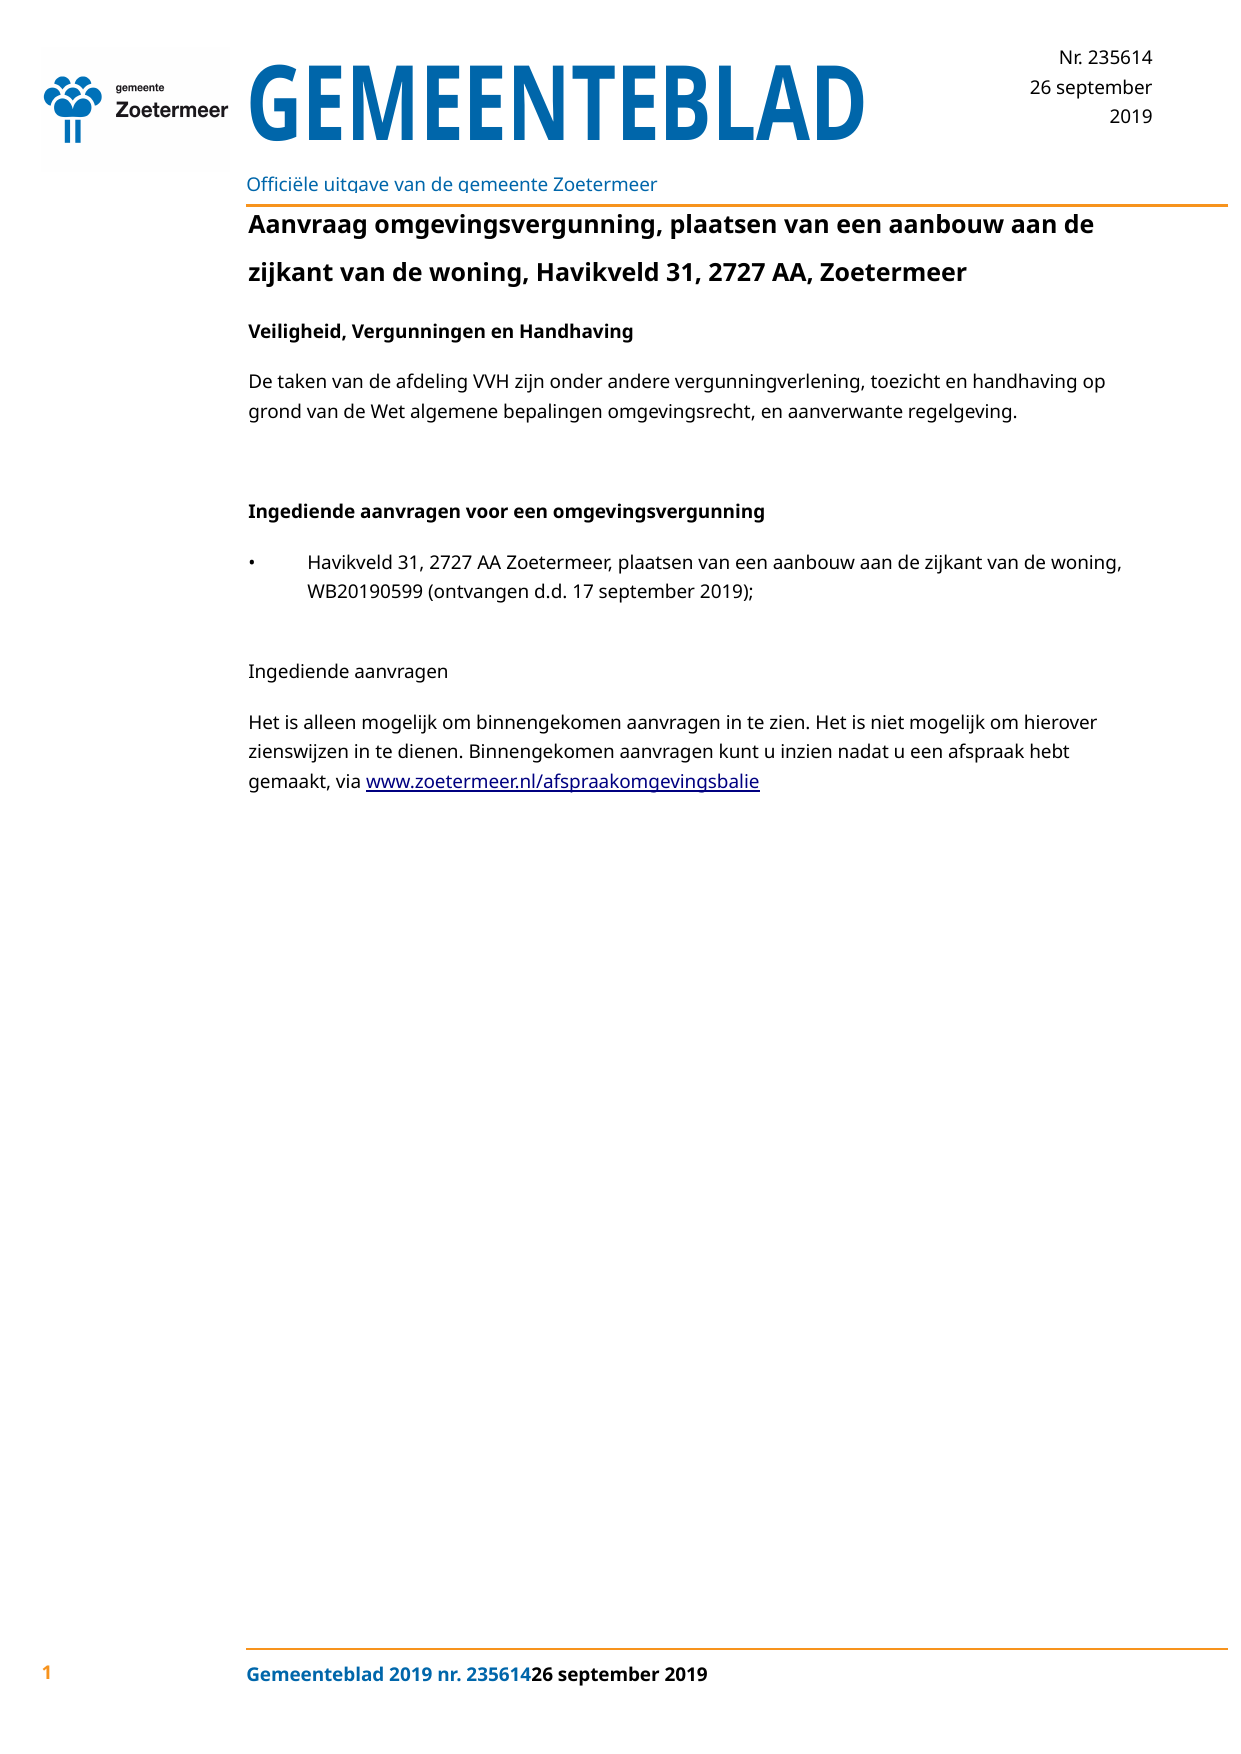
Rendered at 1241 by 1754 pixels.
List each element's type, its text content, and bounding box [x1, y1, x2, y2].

text Veiligheid, Vergunningen en Handhaving [248, 318, 1152, 344]
text Ingediende aanvragen voor een omgevingsvergunning [248, 499, 1152, 524]
text De taken van de afdeling VVH zijn onder andere vergunningverlening, toezicht en handhaving op grond van de Wet algemene bepalingen omgevingsrecht, en aanverwante regelgeving. [248, 368, 1152, 424]
list Havikveld 31, 2727 AA Zoetermeer, plaatsen van een aanbouw aan de zijkant van de woning, WB20190599 (ontvangen d.d. 17 september 2019); [248, 549, 1152, 604]
text Aanvraag omgevingsvergunning, plaatsen van een aanbouw aan de zijkant van de woning, Havikveld 31, 2727 AA, Zoetermeer [248, 207, 1152, 288]
picture [41, 47, 231, 172]
text Het is alleen mogelijk om binnengekomen aanvragen in te zien. Het is niet mogelijk om hierover zienswijzen in te dienen. Binnengekomen aanvragen kunt u inzien nadat u een afspraak hebt gemaakt, via www.zoetermeer.nl/afspraakomgevingsbalie [248, 709, 1152, 794]
text Ingediende aanvragen [248, 659, 1152, 684]
